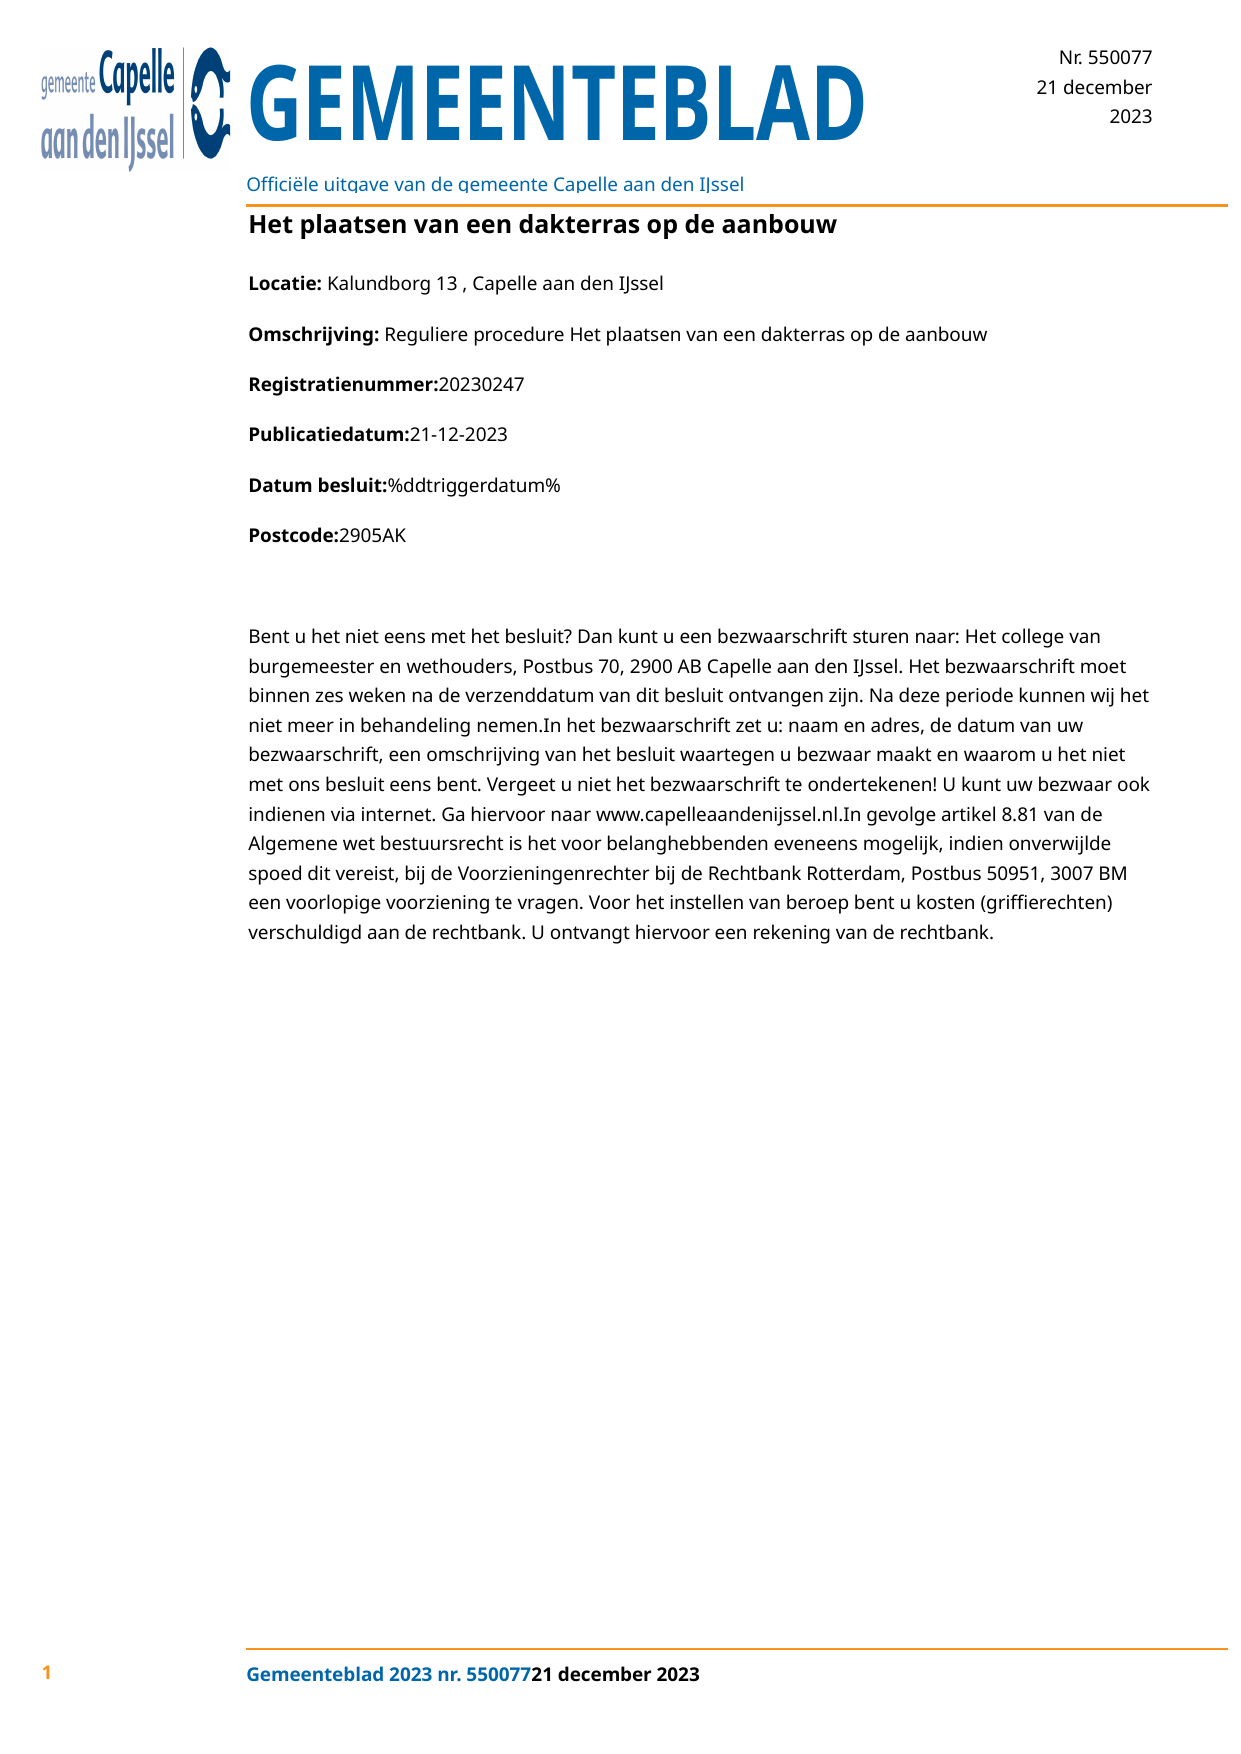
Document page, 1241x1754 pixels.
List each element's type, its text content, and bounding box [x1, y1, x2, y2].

picture [41, 47, 231, 172]
text Bent u het niet eens met het besluit? Dan kunt u een bezwaarschrift sturen naar: Het college van burgemeester en wethouders, Postbus 70, 2900 AB Capelle aan den IJssel. Het bezwaarschrift moet binnen zes weken na de verzenddatum van dit besluit ontvangen zijn. Na deze periode kunnen wij het niet meer in behandeling nemen.In het bezwaarschrift zet u: naam en adres, de datum van uw bezwaarschrift, een omschrijving van het besluit waartegen u bezwaar maakt en waarom u het niet met ons besluit eens bent. Vergeet u niet het bezwaarschrift te ondertekenen! U kunt uw bezwaar ook indienen via internet. Ga hiervoor naar www.capelleaandenijssel.nl.In gevolge artikel 8.81 van de Algemene wet bestuursrecht is het voor belanghebbenden eveneens mogelijk, indien onverwijlde spoed dit vereist, bij de Voorzieningenrechter bij de Rechtbank Rotterdam, Postbus 50951, 3007 BM een voorlopige voorziening te vragen. Voor het instellen van beroep bent u kosten (griffierechten) verschuldigd aan de rechtbank. U ontvangt hiervoor een rekening van de rechtbank. [248, 623, 1152, 945]
text Het plaatsen van een dakterras op de aanbouw [248, 207, 1152, 241]
text Locatie: Kalundborg 13 , Capelle aan den IJssel [248, 270, 1152, 296]
text Registratienummer:20230247 [248, 371, 1152, 397]
text Postcode:2905AK [248, 522, 1152, 548]
text Datum besluit:%ddtriggerdatum% [248, 472, 1152, 498]
text Omschrijving: Reguliere procedure Het plaatsen van een dakterras op de aanbouw [248, 321, 1152, 346]
text Publicatiedatum:21-12-2023 [248, 422, 1152, 447]
